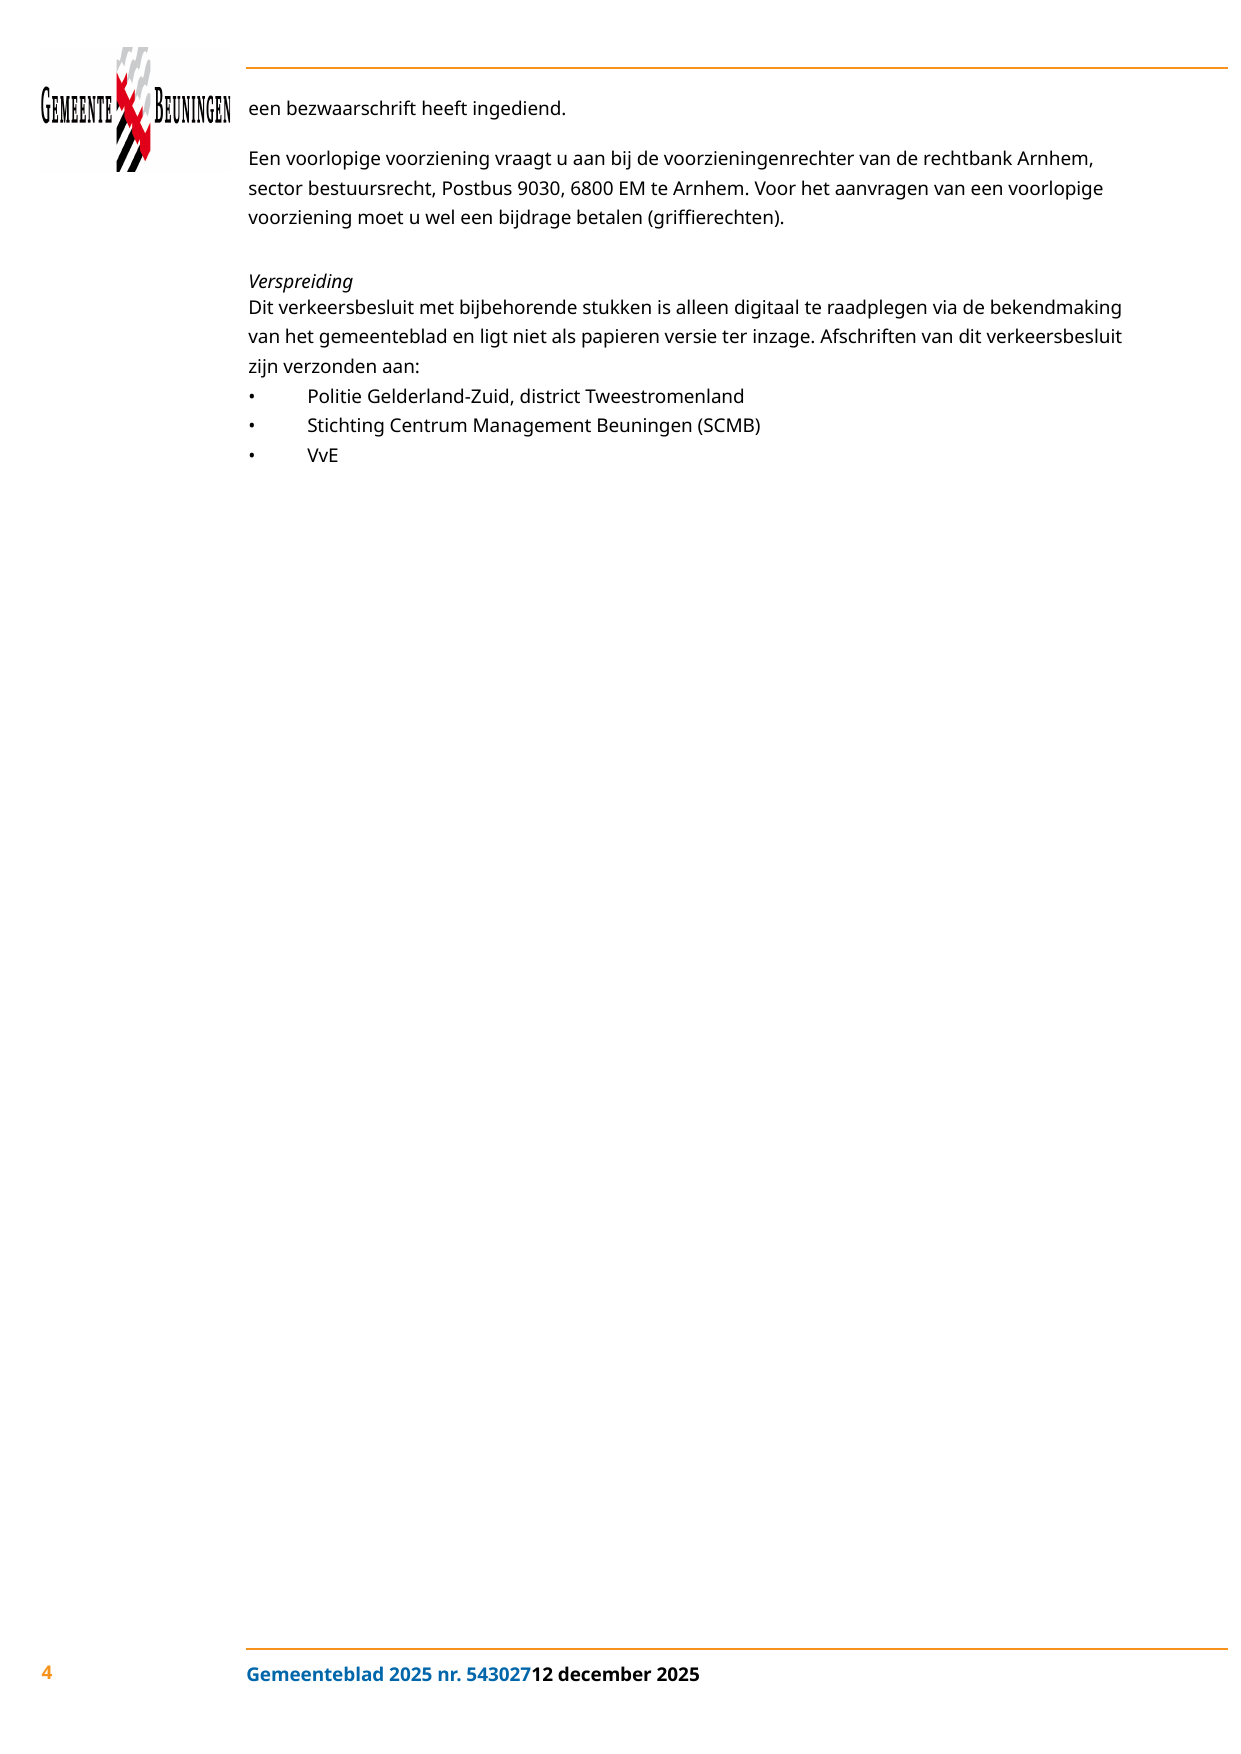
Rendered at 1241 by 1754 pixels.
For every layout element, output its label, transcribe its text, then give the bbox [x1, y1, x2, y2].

text Dit verkeersbesluit met bijbehorende stukken is alleen digitaal te raadplegen via de bekendmaking van het gemeenteblad en ligt niet als papieren versie ter inzage. Afschriften van dit verkeersbesluit zijn verzonden aan: [248, 294, 1152, 379]
list Politie Gelderland-Zuid, district Tweestromenland [248, 383, 1152, 408]
list Stichting Centrum Management Beuningen (SCMB) [248, 412, 1152, 438]
picture [41, 47, 231, 172]
text Een voorlopige voorziening vraagt u aan bij de voorzieningenrechter van de rechtbank Arnhem, sector bestuursrecht, Postbus 9030, 6800 EM te Arnhem. Voor het aanvragen van een voorlopige voorziening moet u wel een bijdrage betalen (griffierechten). [248, 145, 1152, 230]
list VvE [248, 442, 1152, 468]
text Verspreiding [248, 268, 1152, 294]
text een bezwaarschrift heeft ingediend. [248, 95, 1152, 121]
